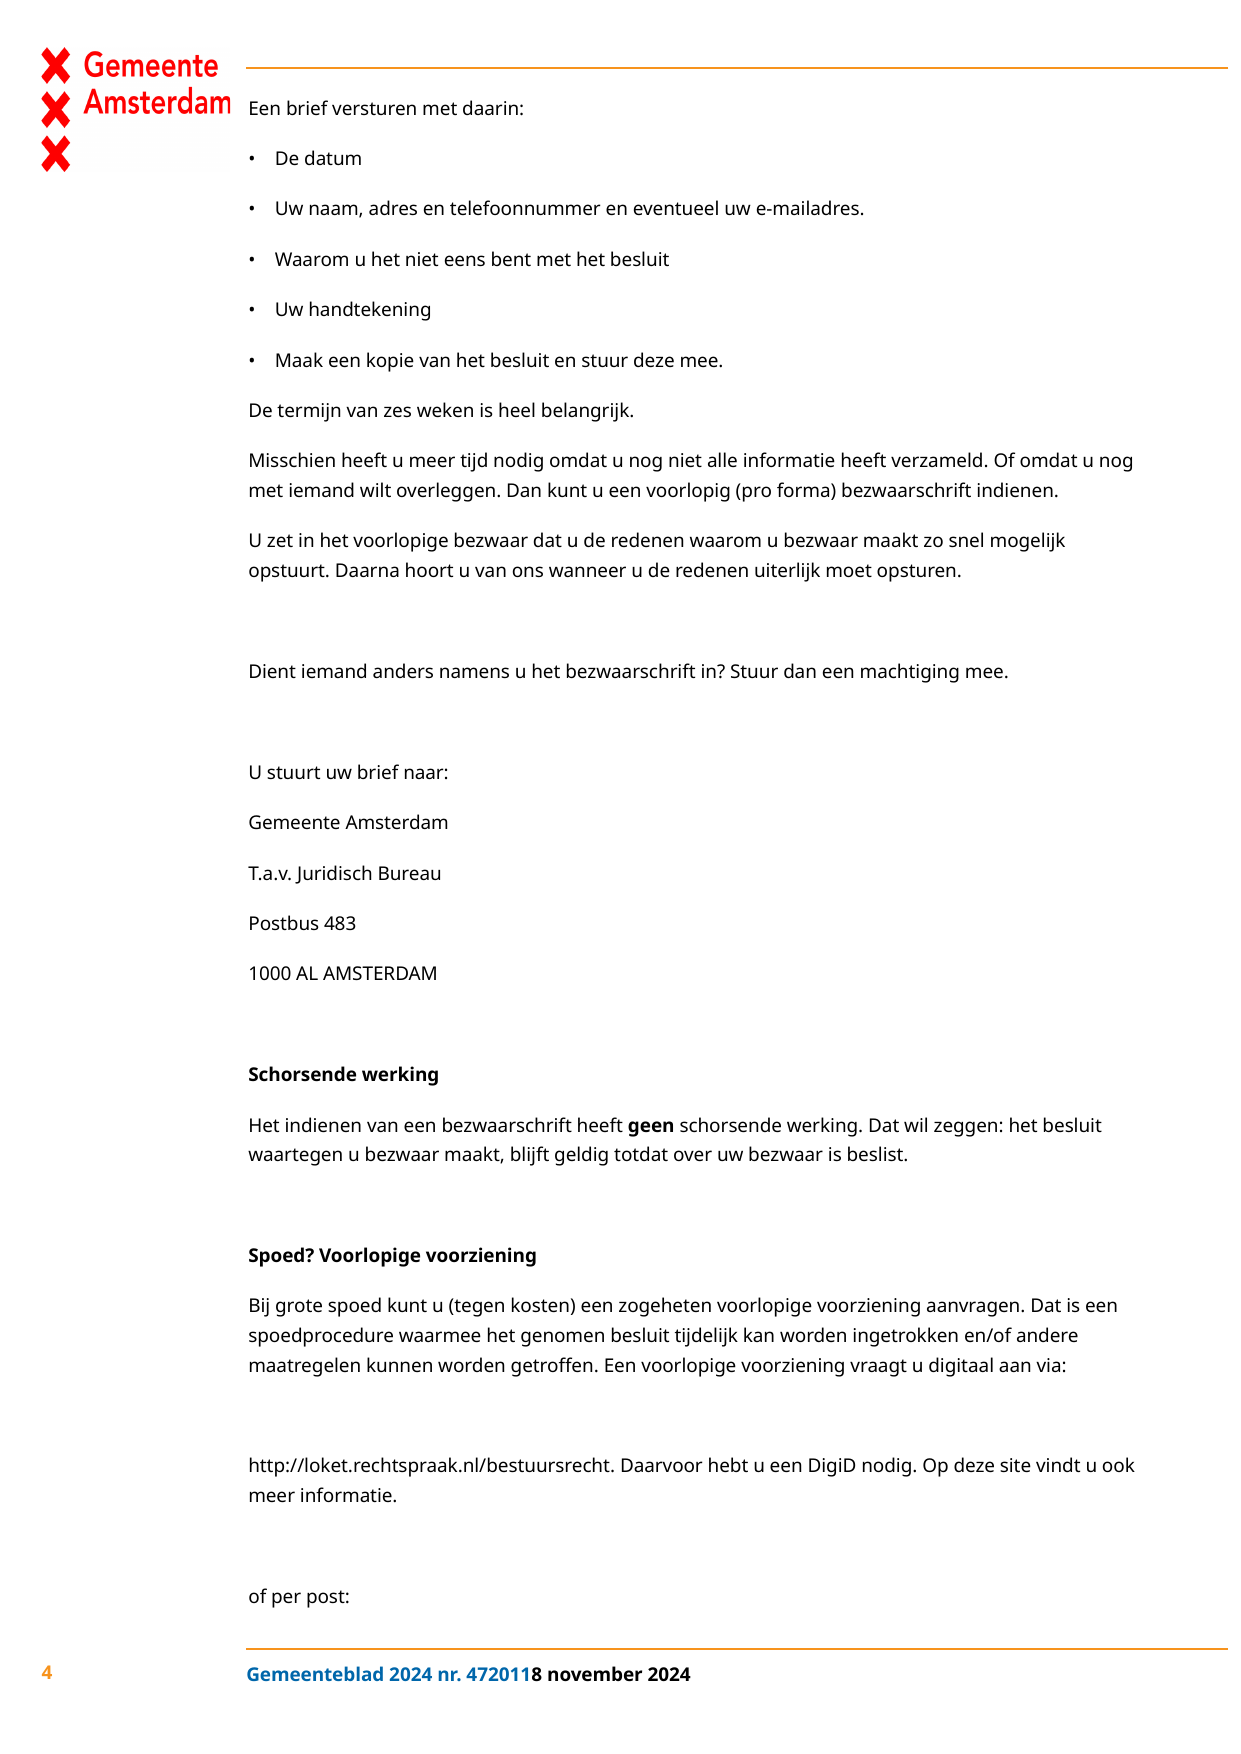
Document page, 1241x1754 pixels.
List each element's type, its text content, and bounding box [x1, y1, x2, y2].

text Spoed? Voorlopige voorziening [248, 1242, 1152, 1268]
text Dient iemand anders namens u het bezwaarschrift in? Stuur dan een machtiging mee. [248, 658, 1152, 684]
text Gemeente Amsterdam [248, 809, 1152, 835]
text • De datum [248, 145, 1152, 171]
text U zet in het voorlopige bezwaar dat u de redenen waarom u bezwaar maakt zo snel mogelijk opstuurt. Daarna hoort u van ons wanneer u de redenen uiterlijk moet opsturen. [248, 528, 1152, 583]
text Postbus 483 [248, 910, 1152, 936]
text Schorsende werking [248, 1061, 1152, 1087]
text U stuurt uw brief naar: [248, 759, 1152, 785]
text Misschien heeft u meer tijd nodig omdat u nog niet alle informatie heeft verzameld. Of omdat u nog met iemand wilt overleggen. Dan kunt u een voorlopig (pro forma) bezwaarschrift indienen. [248, 448, 1152, 503]
text T.a.v. Juridisch Bureau [248, 860, 1152, 886]
text De termijn van zes weken is heel belangrijk. [248, 397, 1152, 423]
text Een brief versturen met daarin: [248, 95, 1152, 121]
text http://loket.rechtspraak.nl/bestuursrecht. Daarvoor hebt u een DigiD nodig. Op deze site vindt u ook meer informatie. [248, 1453, 1152, 1508]
text • Maak een kopie van het besluit en stuur deze mee. [248, 347, 1152, 373]
picture [41, 47, 231, 172]
text of per post: [248, 1583, 1152, 1609]
text • Waarom u het niet eens bent met het besluit [248, 246, 1152, 272]
text • Uw handtekening [248, 296, 1152, 322]
text • Uw naam, adres en telefoonnummer en eventueel uw e-mailadres. [248, 196, 1152, 221]
text 1000 AL AMSTERDAM [248, 961, 1152, 986]
text Bij grote spoed kunt u (tegen kosten) een zogeheten voorlopige voorziening aanvragen. Dat is een spoedprocedure waarmee het genomen besluit tijdelijk kan worden ingetrokken en/of andere maatregelen kunnen worden getroffen. Een voorlopige voorziening vraagt u digitaal aan via: [248, 1293, 1152, 1378]
text Het indienen van een bezwaarschrift heeft geen schorsende werking. Dat wil zeggen: het besluit waartegen u bezwaar maakt, blijft geldig totdat over uw bezwaar is beslist. [248, 1112, 1152, 1167]
